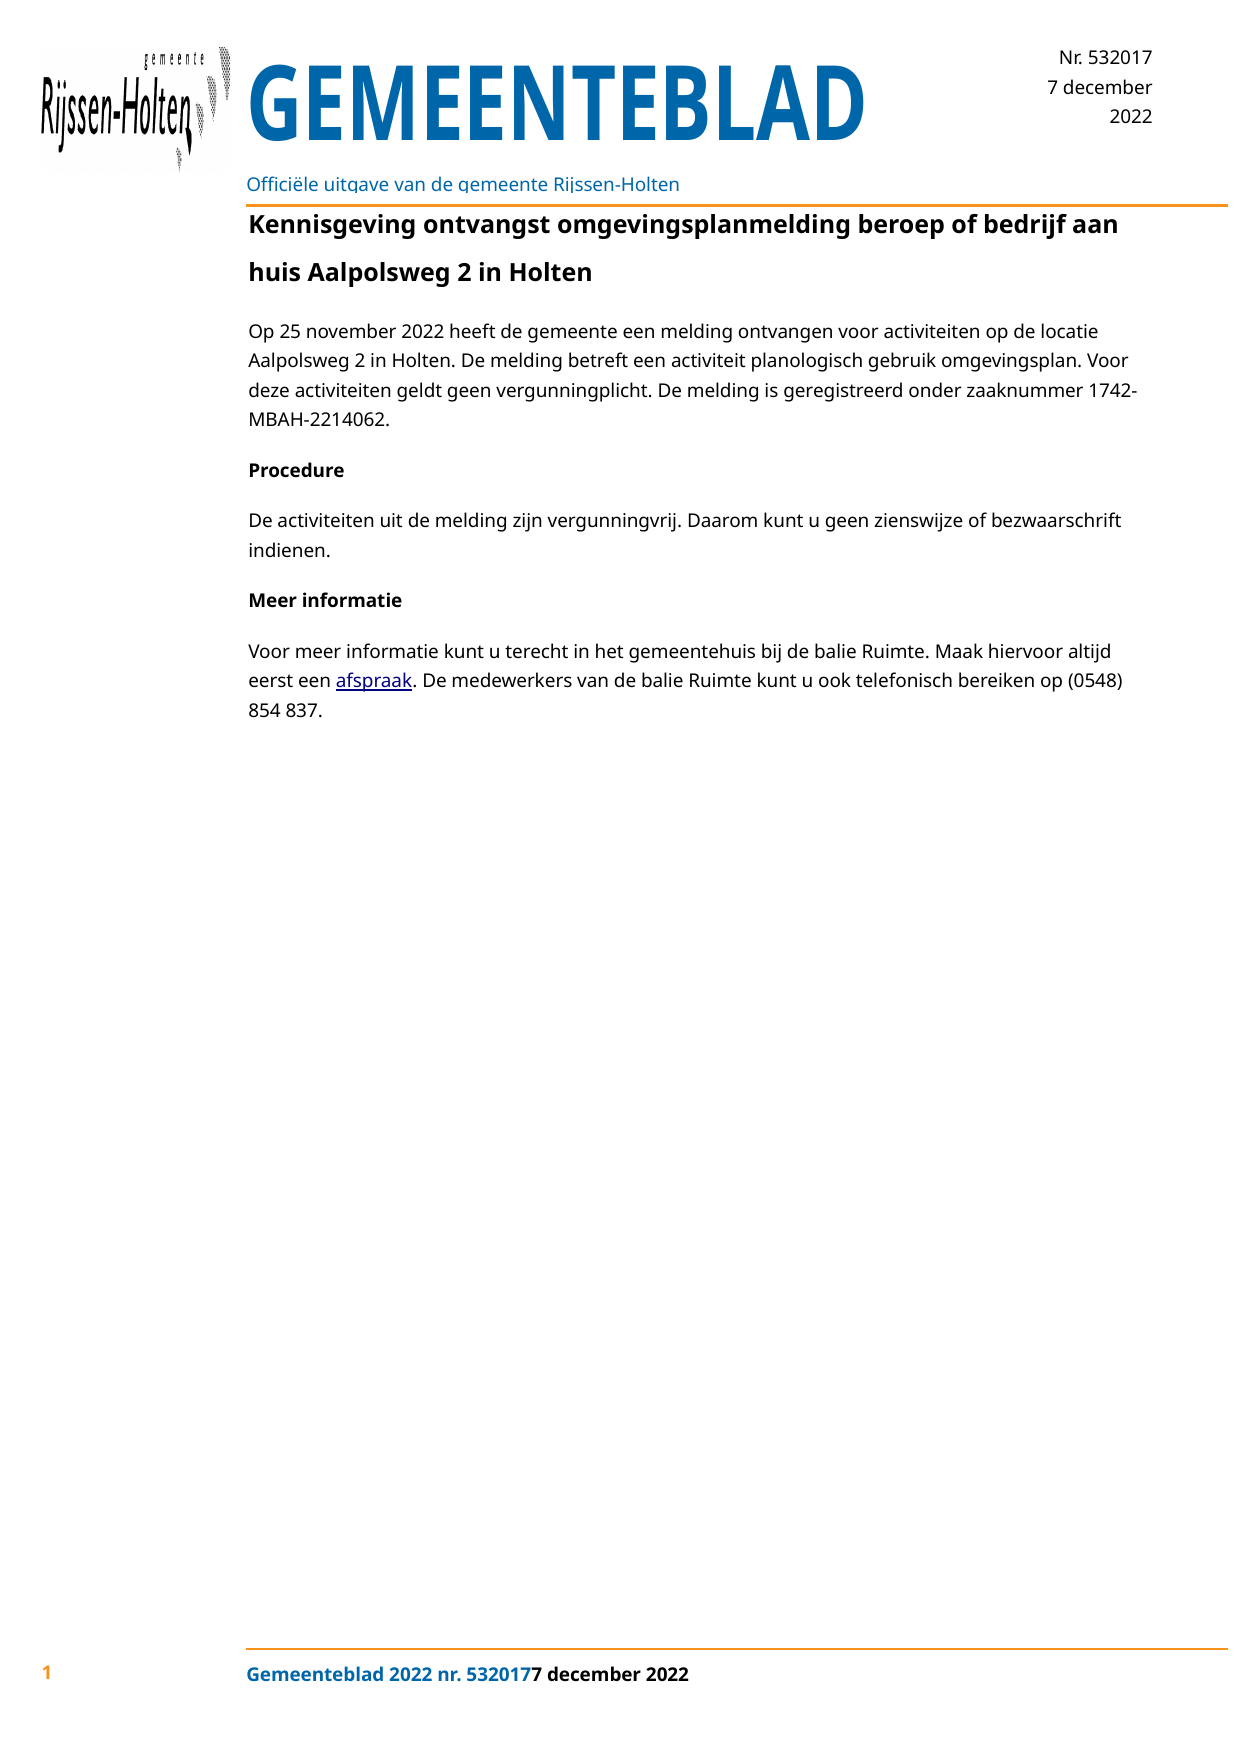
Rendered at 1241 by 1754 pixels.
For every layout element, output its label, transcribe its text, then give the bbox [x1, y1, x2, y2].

text Procedure [248, 457, 1152, 483]
text Voor meer informatie kunt u terecht in het gemeentehuis bij de balie Ruimte. Maak hiervoor altijd eerst een afspraak. De medewerkers van de balie Ruimte kunt u ook telefonisch bereiken op (0548) 854 837. [248, 638, 1152, 723]
picture [41, 47, 231, 172]
text De activiteiten uit de melding zijn vergunningvrij. Daarom kunt u geen zienswijze of bezwaarschrift indienen. [248, 507, 1152, 563]
text Kennisgeving ontvangst omgevingsplanmelding beroep of bedrijf aan huis Aalpolsweg 2 in Holten [248, 207, 1152, 288]
text Op 25 november 2022 heeft de gemeente een melding ontvangen voor activiteiten op de locatie Aalpolsweg 2 in Holten. De melding betreft een activiteit planologisch gebruik omgevingsplan. Voor deze activiteiten geldt geen vergunningplicht. De melding is geregistreerd onder zaaknummer 1742-MBAH-2214062. [248, 318, 1152, 432]
text Meer informatie [248, 587, 1152, 613]
